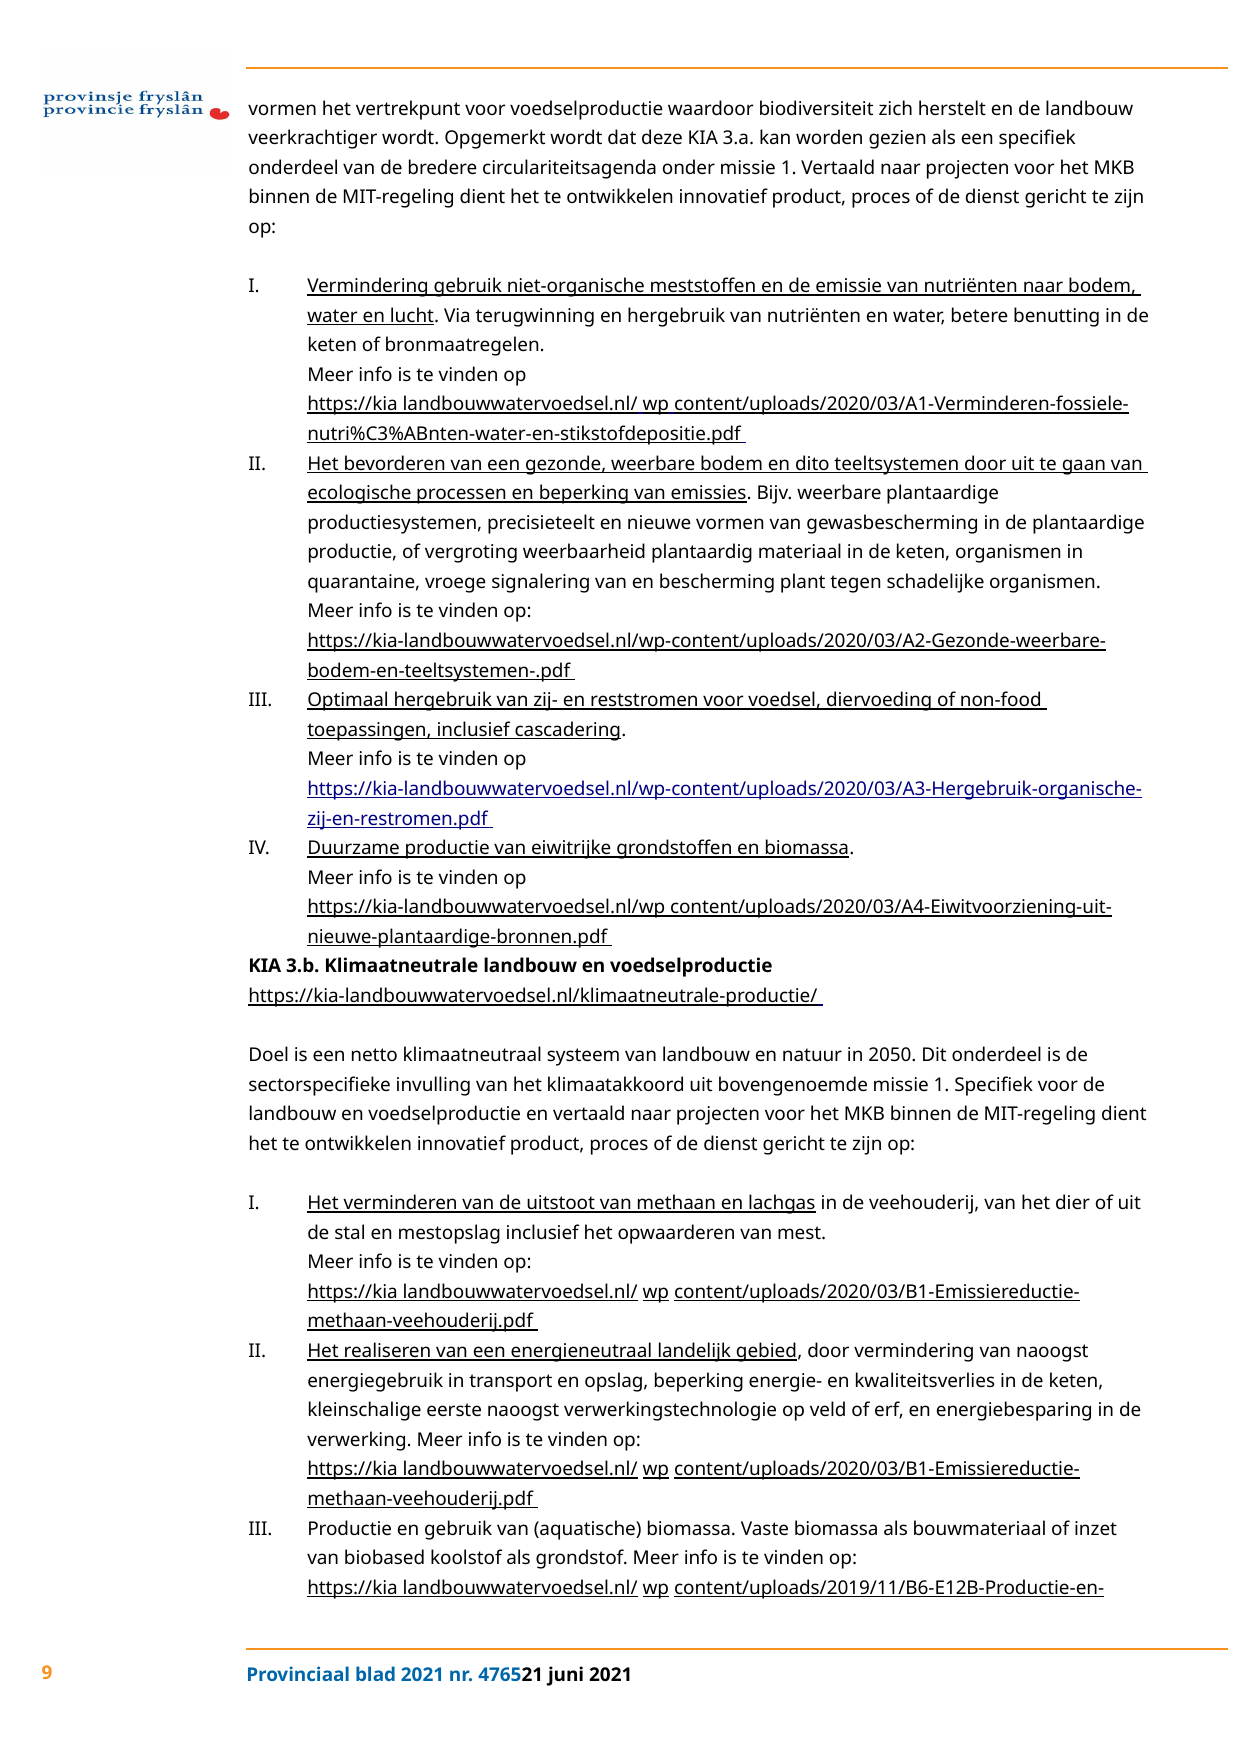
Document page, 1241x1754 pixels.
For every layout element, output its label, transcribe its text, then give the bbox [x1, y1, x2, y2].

list Meer info is te vinden op [248, 361, 1152, 387]
list Het verminderen van de uitstoot van methaan en lachgas in de veehouderij, van het dier of uit de stal en mestopslag inclusief het opwaarderen van mest. [248, 1189, 1152, 1245]
text https://kia-landbouwwatervoedsel.nl/klimaatneutrale-productie/ [248, 982, 1152, 1008]
list Productie en gebruik van (aquatische) biomassa. Vaste biomassa als bouwmateriaal of inzet van biobased koolstof als grondstof. Meer info is te vinden op: [248, 1515, 1152, 1570]
list https://kia landbouwwatervoedsel.nl/ wp content/uploads/2020/03/A1-Verminderen-fossiele-nutri%C3%ABnten-water-en-stikstofdepositie.pdf [248, 391, 1152, 446]
list https://kia-landbouwwatervoedsel.nl/wp content/uploads/2020/03/A4-Eiwitvoorziening-uit-nieuwe-plantaardige-bronnen.pdf [248, 893, 1152, 949]
list https://kia landbouwwatervoedsel.nl/ wp content/uploads/2020/03/B1-Emissiereductie-methaan-veehouderij.pdf [248, 1278, 1152, 1333]
list https://kia landbouwwatervoedsel.nl/ wp content/uploads/2019/11/B6-E12B-Productie-en- [248, 1574, 1152, 1600]
list https://kia-landbouwwatervoedsel.nl/wp-content/uploads/2020/03/A3-Hergebruik-organische-zij-en-restromen.pdf [248, 775, 1152, 831]
list Optimaal hergebruik van zij- en reststromen voor voedsel, diervoeding of non-food toepassingen, inclusief cascadering. [248, 686, 1152, 742]
picture [41, 47, 231, 172]
list https://kia landbouwwatervoedsel.nl/ wp content/uploads/2020/03/B1-Emissiereductie-methaan-veehouderij.pdf [248, 1456, 1152, 1511]
text Doel is een netto klimaatneutraal systeem van landbouw en natuur in 2050. Dit onderdeel is de sectorspecifieke invulling van het klimaatakkoord uit bovengenoemde missie 1. Specifiek voor de landbouw en voedselproductie en vertaald naar projecten voor het MKB binnen de MIT-regeling dient het te ontwikkelen innovatief product, proces of de dienst gericht te zijn op: [248, 1041, 1152, 1156]
list Het bevorderen van een gezonde, weerbare bodem en dito teeltsystemen door uit te gaan van ecologische processen en beperking van emissies. Bijv. weerbare plantaardige productiesystemen, precisieteelt en nieuwe vormen van gewasbescherming in de plantaardige productie, of vergroting weerbaarheid plantaardig materiaal in de keten, organismen in quarantaine, vroege signalering van en bescherming plant tegen schadelijke organismen. [248, 450, 1152, 594]
list Duurzame productie van eiwitrijke grondstoffen en biomassa. [248, 834, 1152, 860]
list Meer info is te vinden op [248, 746, 1152, 771]
list Meer info is te vinden op: [248, 1248, 1152, 1274]
list Meer info is te vinden op: [248, 598, 1152, 623]
list Meer info is te vinden op [248, 864, 1152, 890]
list https://kia-landbouwwatervoedsel.nl/wp-content/uploads/2020/03/A2-Gezonde-weerbare-bodem-en-teeltsystemen-.pdf [248, 627, 1152, 683]
list Vermindering gebruik niet-organische meststoffen en de emissie van nutriënten naar bodem, water en lucht. Via terugwinning en hergebruik van nutriënten en water, betere benutting in de keten of bronmaatregelen. [248, 272, 1152, 357]
list Het realiseren van een energieneutraal landelijk gebied, door vermindering van naoogst energiegebruik in transport en opslag, beperking energie- en kwaliteitsverlies in de keten, kleinschalige eerste naoogst verwerkingstechnologie op veld of erf, en energiebesparing in de verwerking. Meer info is te vinden op: [248, 1337, 1152, 1452]
text vormen het vertrekpunt voor voedselproductie waardoor biodiversiteit zich herstelt en de landbouw veerkrachtiger wordt. Opgemerkt wordt dat deze KIA 3.a. kan worden gezien als een specifiek onderdeel van de bredere circulariteitsagenda onder missie 1. Vertaald naar projecten voor het MKB binnen de MIT-regeling dient het te ontwikkelen innovatief product, proces of de dienst gericht te zijn op: [248, 95, 1152, 239]
text KIA 3.b. Klimaatneutrale landbouw en voedselproductie [248, 953, 1152, 978]
